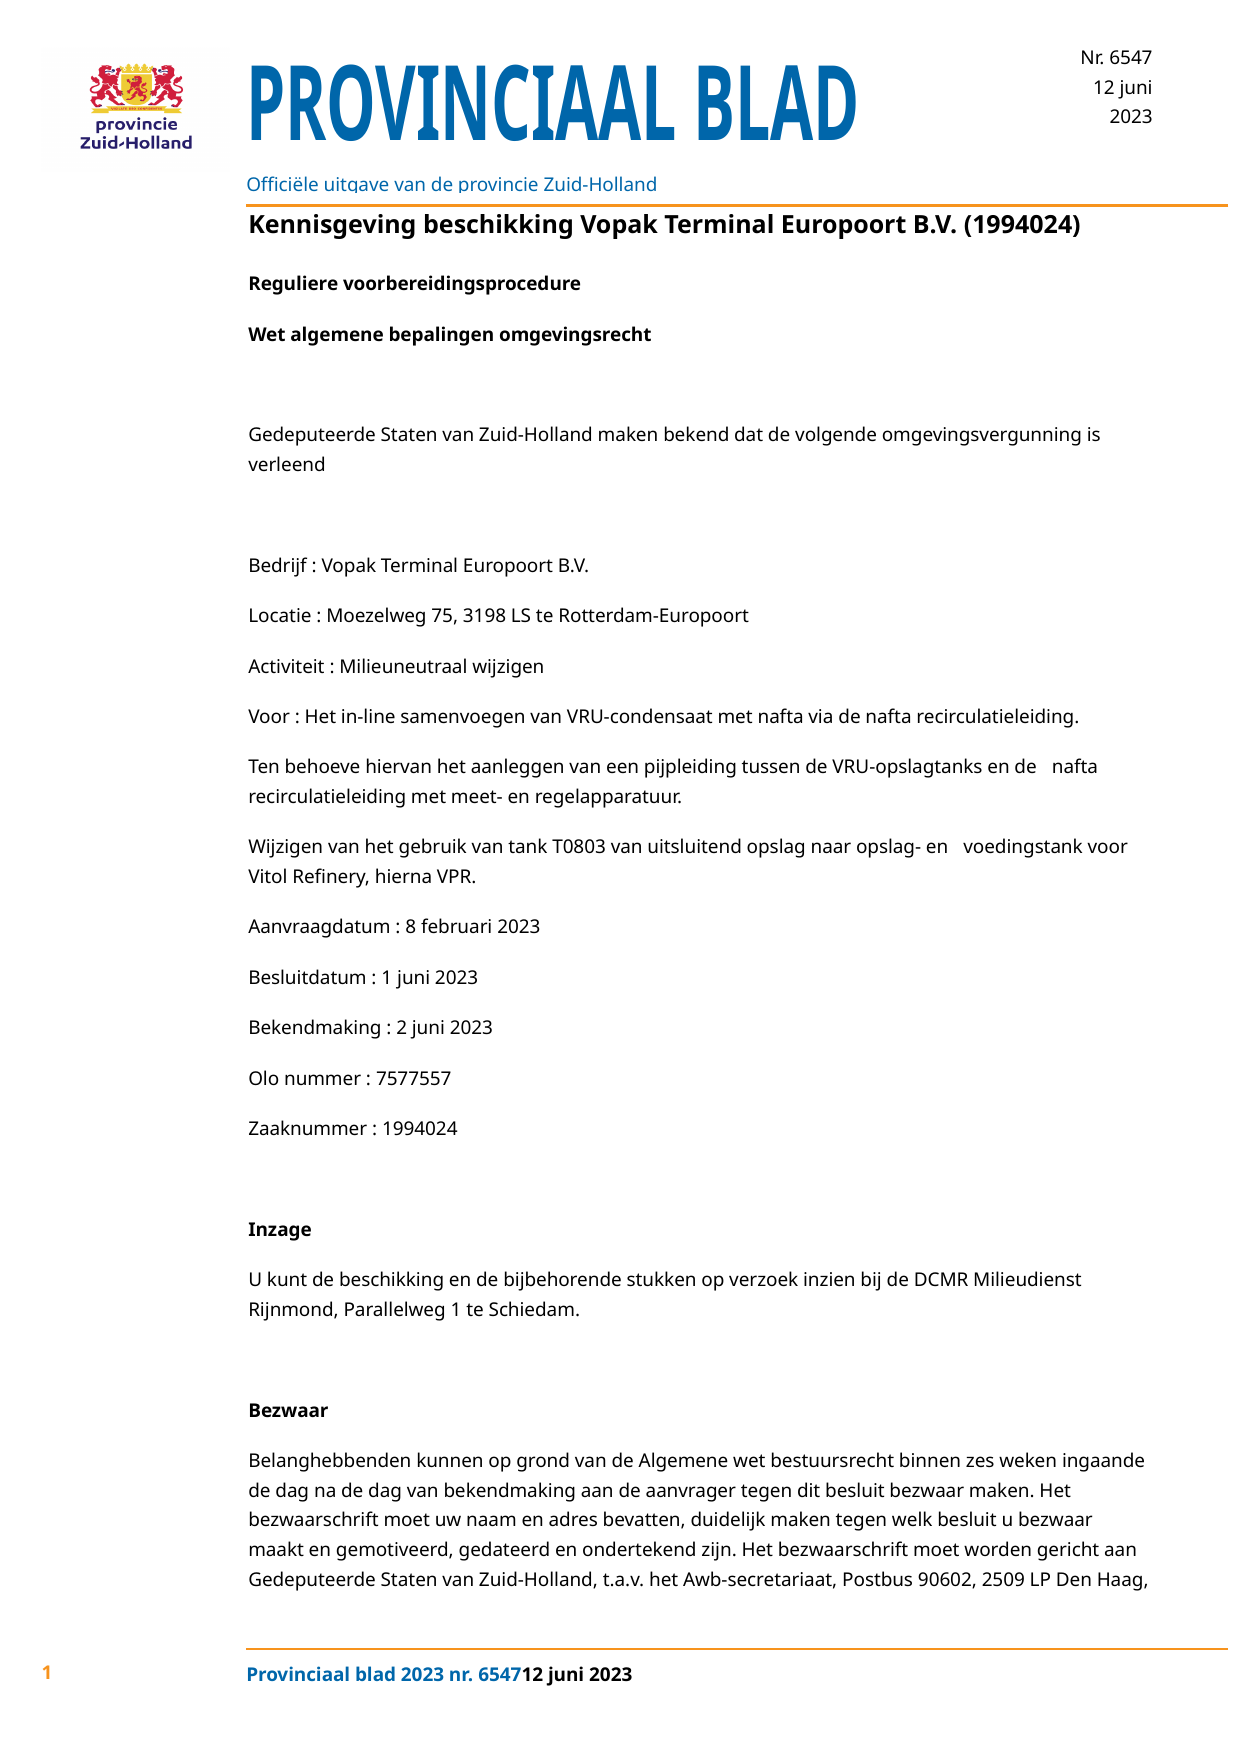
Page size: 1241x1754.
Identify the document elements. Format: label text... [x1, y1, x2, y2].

text Bekendmaking : 2 juni 2023 [248, 1014, 1152, 1040]
text Kennisgeving beschikking Vopak Terminal Europoort B.V. (1994024) [248, 207, 1152, 241]
text Ten behoeve hiervan het aanleggen van een pijpleiding tussen de VRU-opslagtanks en de nafta recirculatieleiding met meet- en regelapparatuur. [248, 754, 1152, 809]
text Reguliere voorbereidingsprocedure [248, 270, 1152, 296]
text Voor : Het in-line samenvoegen van VRU-condensaat met nafta via de nafta recirculatieleiding. [248, 703, 1152, 729]
text Inzage [248, 1216, 1152, 1242]
text Besluitdatum : 1 juni 2023 [248, 964, 1152, 990]
text Activiteit : Milieuneutraal wijzigen [248, 653, 1152, 678]
text Belanghebbenden kunnen op grond van de Algemene wet bestuursrecht binnen zes weken ingaande de dag na de dag van bekendmaking aan de aanvrager tegen dit besluit bezwaar maken. Het bezwaarschrift moet uw naam en adres bevatten, duidelijk maken tegen welk besluit u bezwaar maakt en gemotiveerd, gedateerd en ondertekend zijn. Het bezwaarschrift moet worden gericht aan Gedeputeerde Staten van Zuid-Holland, t.a.v. het Awb-secretariaat, Postbus 90602, 2509 LP Den Haag, [248, 1447, 1152, 1591]
text Wijzigen van het gebruik van tank T0803 van uitsluitend opslag naar opslag- en voedingstank voor Vitol Refinery, hierna VPR. [248, 834, 1152, 889]
text Zaaknummer : 1994024 [248, 1115, 1152, 1141]
text U kunt de beschikking en de bijbehorende stukken op verzoek inzien bij de DCMR Milieudienst Rijnmond, Parallelweg 1 te Schiedam. [248, 1267, 1152, 1322]
text Bezwaar [248, 1397, 1152, 1423]
text Wet algemene bepalingen omgevingsrecht [248, 321, 1152, 346]
text Aanvraagdatum : 8 februari 2023 [248, 914, 1152, 939]
text Bedrijf : Vopak Terminal Europoort B.V. [248, 552, 1152, 578]
text Olo nummer : 7577557 [248, 1065, 1152, 1091]
text Gedeputeerde Staten van Zuid-Holland maken bekend dat de volgende omgevingsvergunning is verleend [248, 422, 1152, 477]
picture [41, 47, 231, 172]
text Locatie : Moezelweg 75, 3198 LS te Rotterdam-Europoort [248, 602, 1152, 628]
